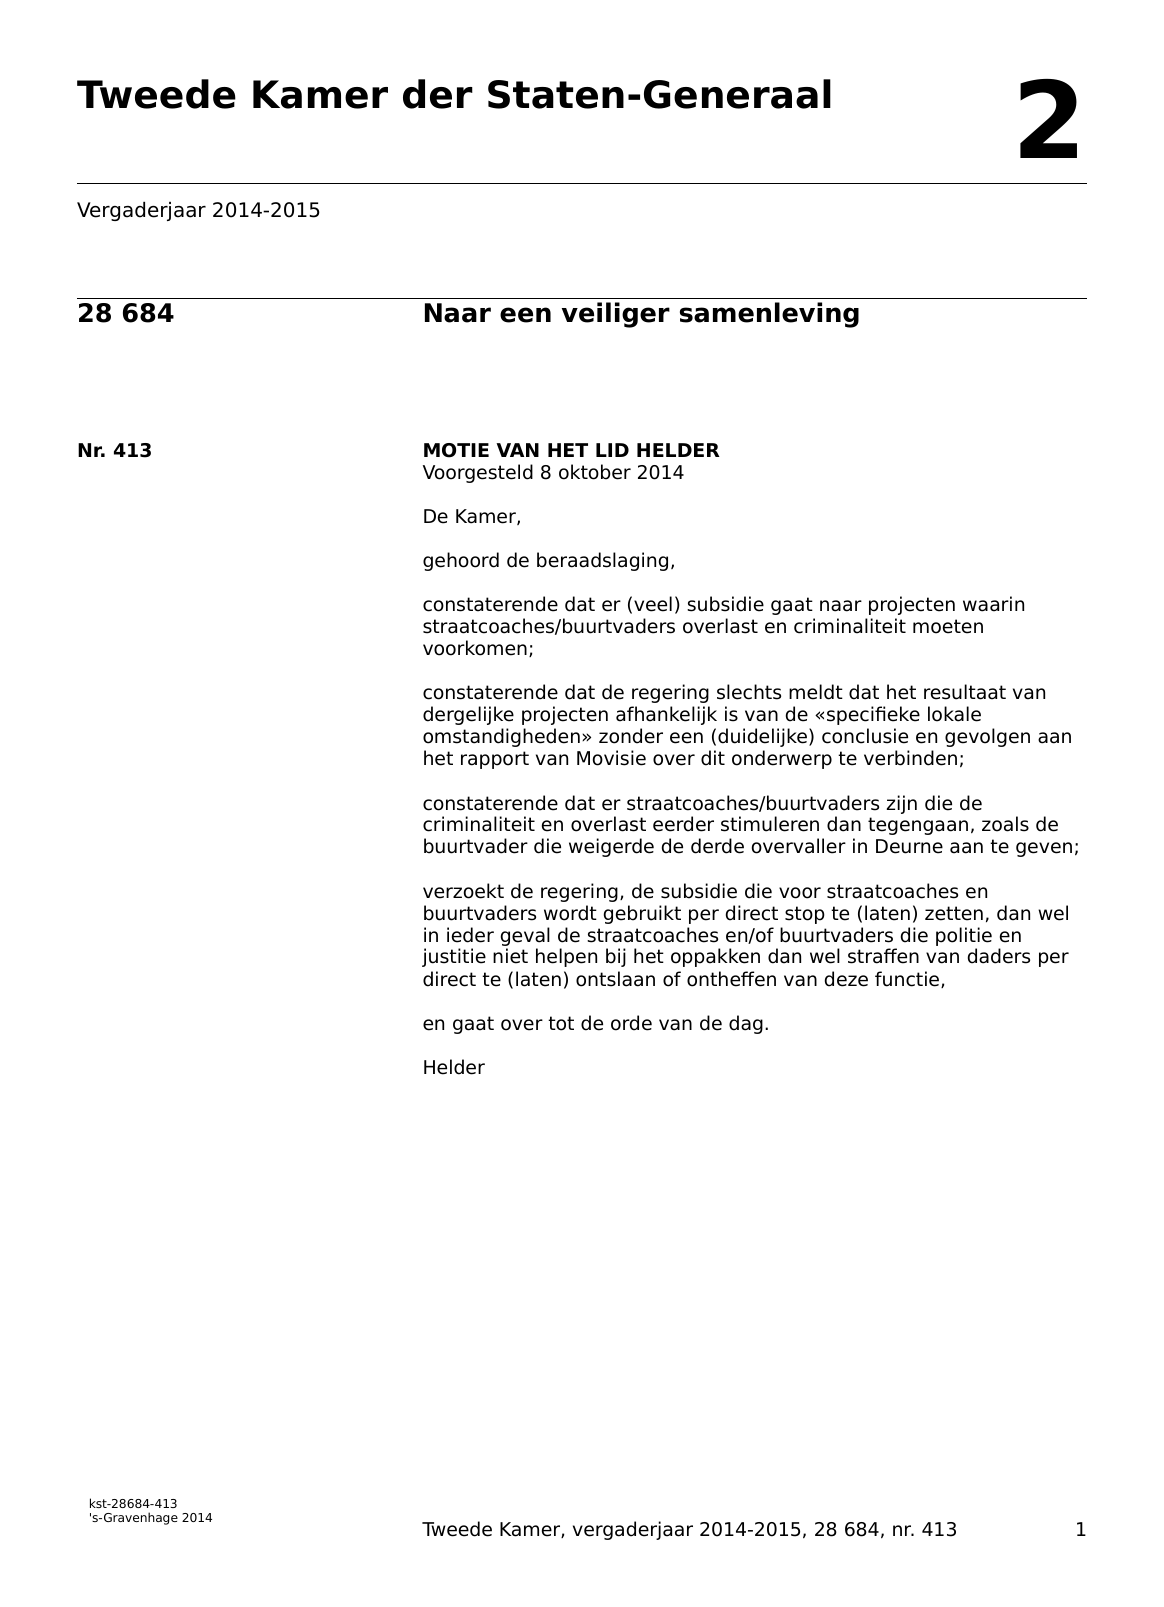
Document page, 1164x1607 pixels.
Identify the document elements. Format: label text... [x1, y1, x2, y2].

text Helder [422, 1057, 1087, 1079]
table_cell Vergaderjaar 2014-2015 [77, 184, 1087, 298]
text Voorgesteld 8 oktober 2014 [422, 462, 1087, 484]
text constaterende dat de regering slechts meldt dat het resultaat van dergelijke projecten afhankelijk is van de «specifieke lokale omstandigheden» zonder een (duidelijke) conclusie en gevolgen aan het rapport van Movisie over dit onderwerp te verbinden; [422, 682, 1087, 770]
subtitle Nr. 413 MOTIE VAN HET LID HELDER [77, 440, 1087, 462]
text constaterende dat er straatcoaches/buurtvaders zijn die de criminaliteit en overlast eerder stimuleren dan tegengaan, zoals de buurtvader die weigerde de derde overvaller in Deurne aan te geven; [422, 792, 1087, 858]
text en gaat over tot de orde van de dag. [422, 1013, 1087, 1034]
text gehoord de beraadslaging, [422, 550, 1087, 572]
subtitle 28 684 Naar een veiliger samenleving [77, 299, 1087, 329]
text kst-28684-413 [88, 1497, 323, 1511]
text 's-Gravenhage 2014 [88, 1511, 323, 1525]
text constaterende dat er (veel) subsidie gaat naar projecten waarin straatcoaches/buurtvaders overlast en criminaliteit moeten voorkomen; [422, 594, 1087, 660]
table_header Tweede Kamer der Staten-Generaal [77, 59, 886, 183]
text verzoekt de regering, de subsidie die voor straatcoaches en buurtvaders wordt gebruikt per direct stop te (laten) zetten, dan wel in ieder geval de straatcoaches en/of buurtvaders die politie en justitie niet helpen bij het oppakken dan wel straffen van daders per direct te (laten) ontslaan of ontheffen van deze functie, [422, 881, 1087, 990]
table_header 2 [886, 59, 1087, 183]
text De Kamer, [422, 506, 1087, 528]
